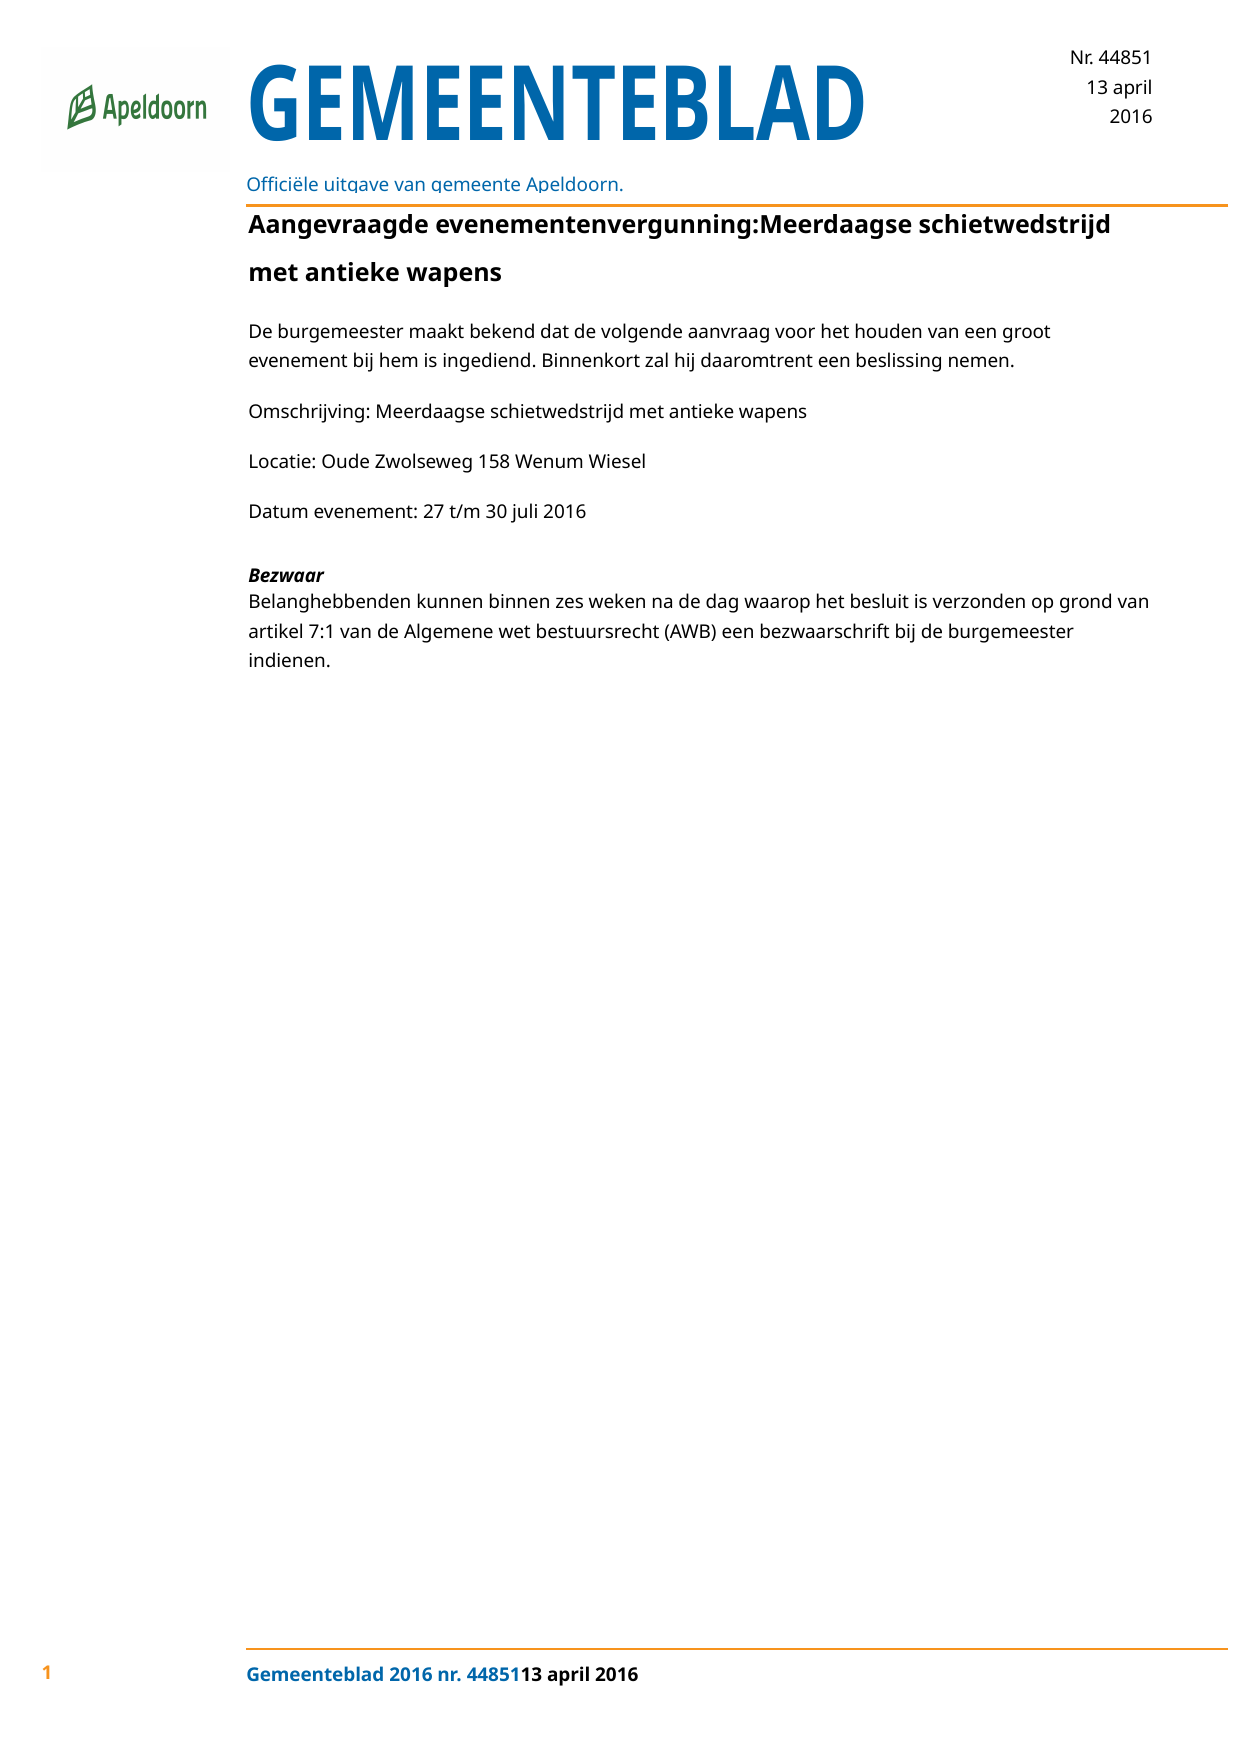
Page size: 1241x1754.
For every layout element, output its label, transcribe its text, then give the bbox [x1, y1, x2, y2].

text De burgemeester maakt bekend dat de volgende aanvraag voor het houden van een groot evenement bij hem is ingediend. Binnenkort zal hij daaromtrent een beslissing nemen. [248, 318, 1152, 373]
text Bezwaar [248, 563, 1152, 588]
text Omschrijving: Meerdaagse schietwedstrijd met antieke wapens [248, 398, 1152, 424]
text Aangevraagde evenementenvergunning:Meerdaagse schietwedstrijd met antieke wapens [248, 207, 1152, 288]
text Belanghebbenden kunnen binnen zes weken na de dag waarop het besluit is verzonden op grond van artikel 7:1 van de Algemene wet bestuursrecht (AWB) een bezwaarschrift bij de burgemeester indienen. [248, 588, 1152, 673]
text Datum evenement: 27 t/m 30 juli 2016 [248, 499, 1152, 524]
text Locatie: Oude Zwolseweg 158 Wenum Wiesel [248, 448, 1152, 474]
picture [41, 47, 231, 172]
